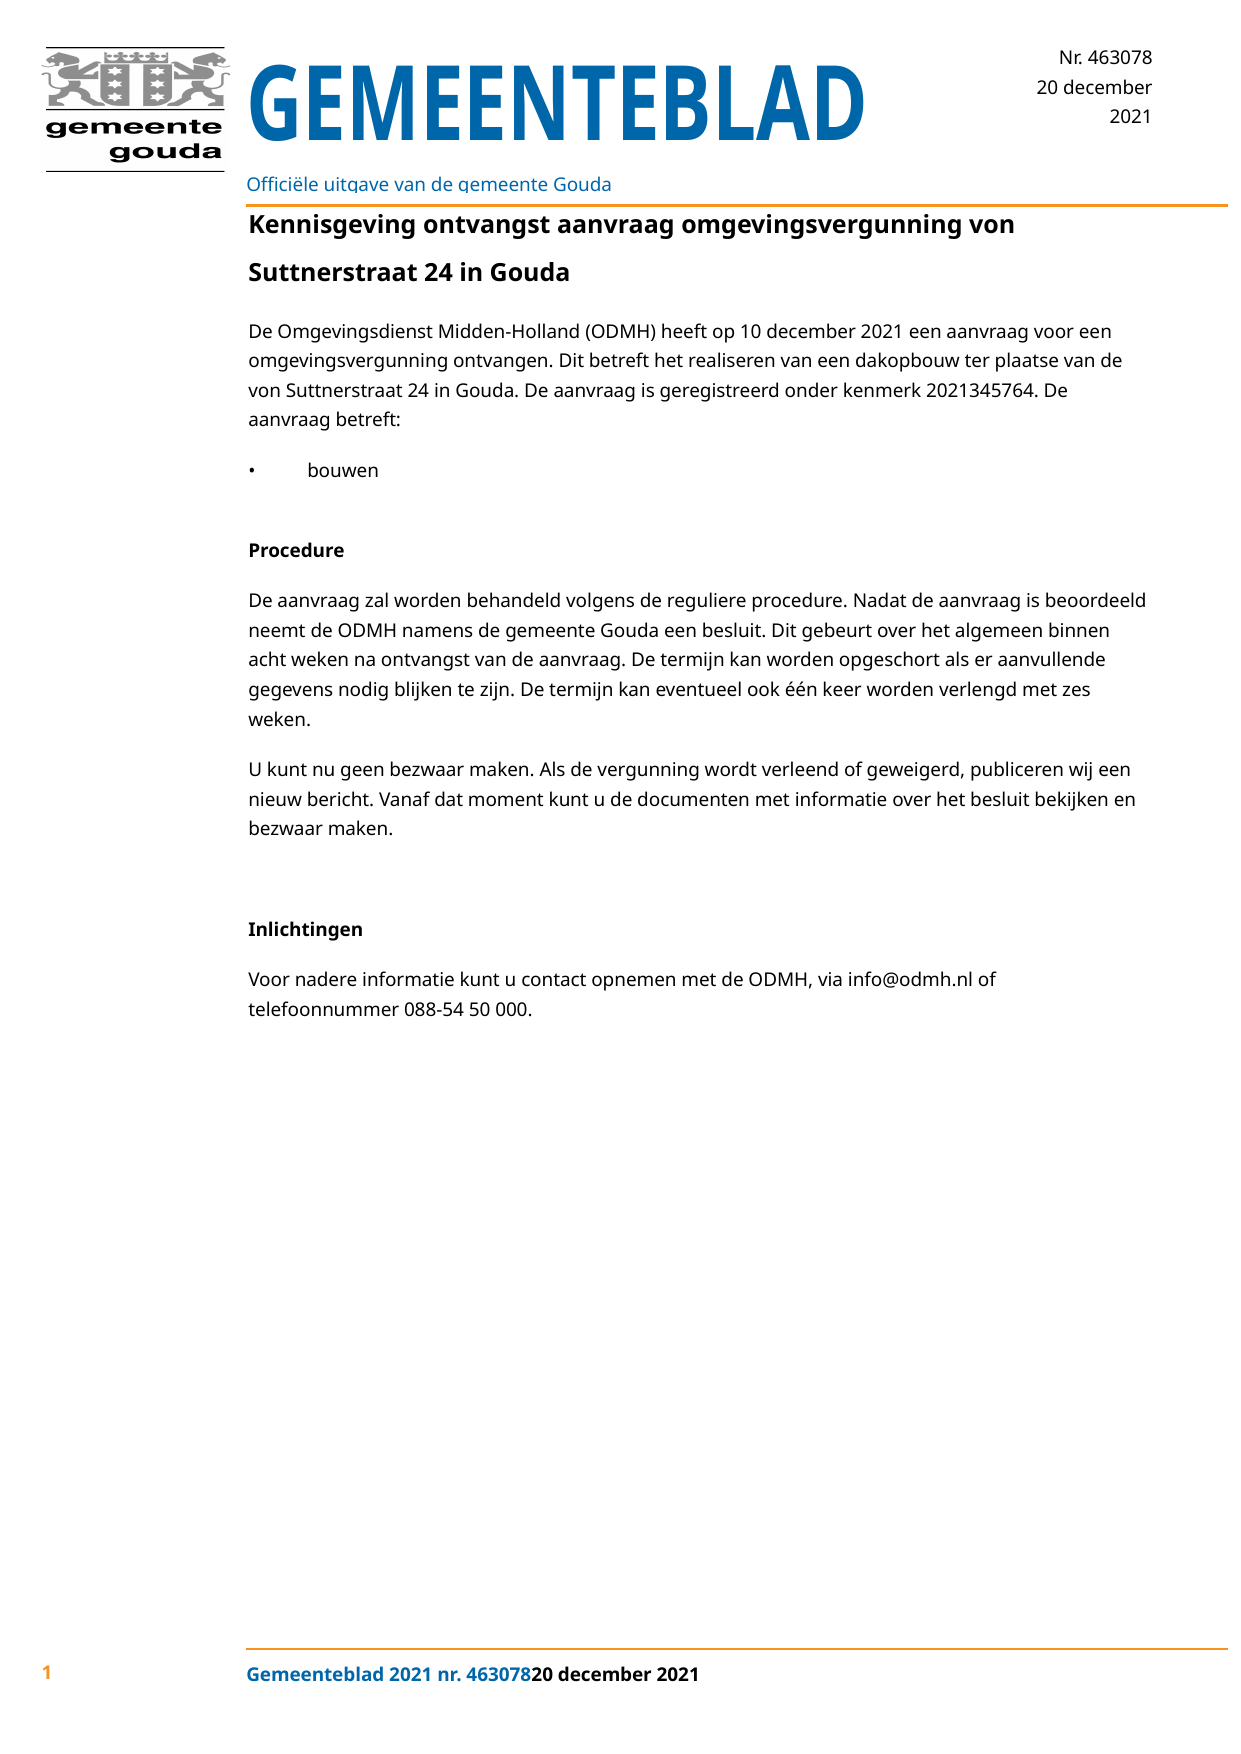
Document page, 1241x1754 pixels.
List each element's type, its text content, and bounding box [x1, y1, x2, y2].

text De Omgevingsdienst Midden-Holland (ODMH) heeft op 10 december 2021 een aanvraag voor een omgevingsvergunning ontvangen. Dit betreft het realiseren van een dakopbouw ter plaatse van de von Suttnerstraat 24 in Gouda. De aanvraag is geregistreerd onder kenmerk 2021345764. De aanvraag betreft: [248, 318, 1152, 432]
text Voor nadere informatie kunt u contact opnemen met de ODMH, via info@odmh.nl of telefoonnummer 088-54 50 000. [248, 967, 1152, 1022]
picture [41, 47, 231, 172]
text U kunt nu geen bezwaar maken. Als de vergunning wordt verleend of geweigerd, publiceren wij een nieuw bericht. Vanaf dat moment kunt u de documenten met informatie over het besluit bekijken en bezwaar maken. [248, 756, 1152, 841]
text Procedure [248, 537, 1152, 563]
text Inlichtingen [248, 916, 1152, 942]
list bouwen [248, 457, 1152, 483]
text Kennisgeving ontvangst aanvraag omgevingsvergunning von Suttnerstraat 24 in Gouda [248, 207, 1152, 288]
text De aanvraag zal worden behandeld volgens de reguliere procedure. Nadat de aanvraag is beoordeeld neemt de ODMH namens de gemeente Gouda een besluit. Dit gebeurt over het algemeen binnen acht weken na ontvangst van de aanvraag. De termijn kan worden opgeschort als er aanvullende gegevens nodig blijken te zijn. De termijn kan eventueel ook één keer worden verlengd met zes weken. [248, 587, 1152, 732]
